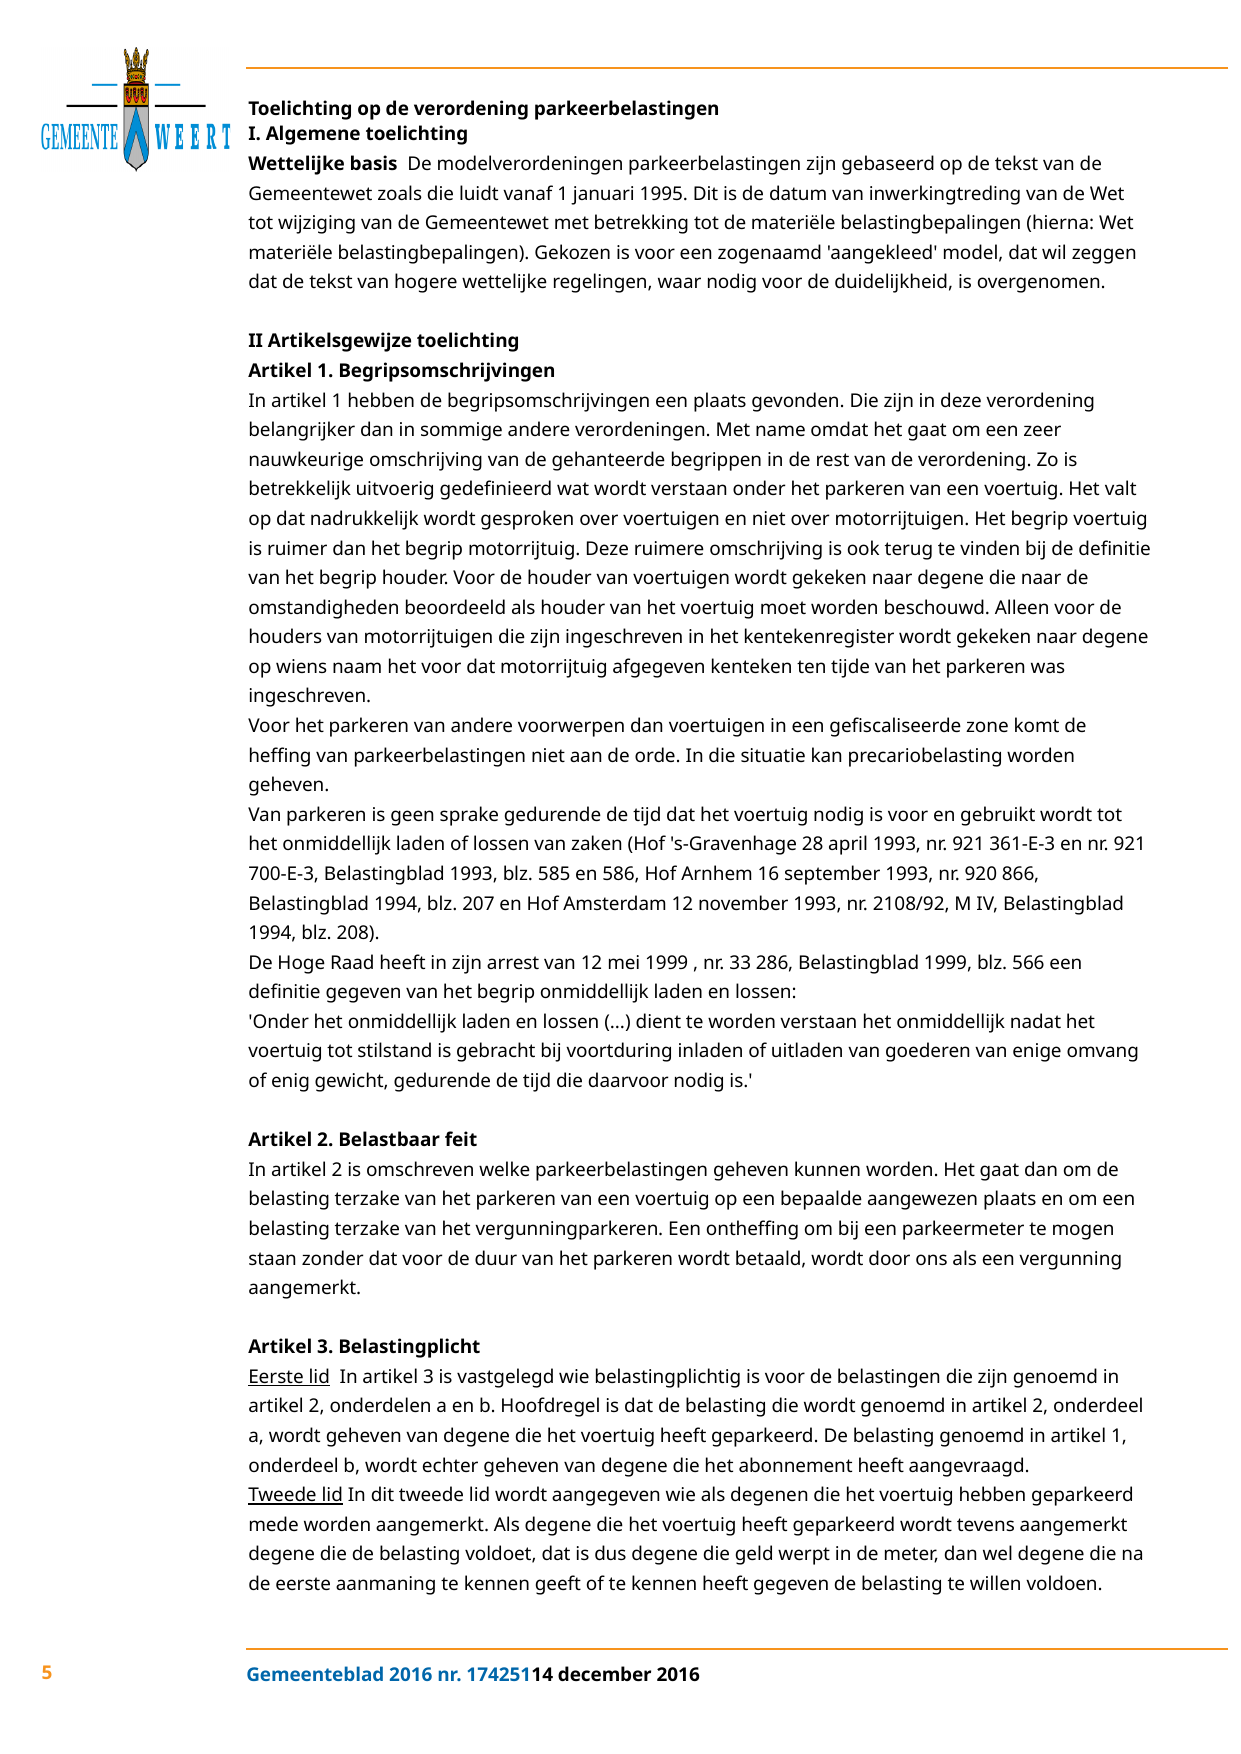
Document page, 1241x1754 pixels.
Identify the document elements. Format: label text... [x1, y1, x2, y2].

text Wettelijke basis De modelverordeningen parkeerbelastingen zijn gebaseerd op de tekst van de Gemeentewet zoals die luidt vanaf 1 januari 1995. Dit is de datum van inwerkingtreding van de Wet tot wijziging van de Gemeentewet met betrekking tot de materiële belastingbepalingen (hierna: Wet materiële belastingbepalingen). Gekozen is voor een zogenaamd 'aangekleed' model, dat wil zeggen dat de tekst van hogere wettelijke regelingen, waar nodig voor de duidelijkheid, is overgenomen. [248, 150, 1152, 294]
text In artikel 1 hebben de begripsomschrijvingen een plaats gevonden. Die zijn in deze verordening belangrijker dan in sommige andere verordeningen. Met name omdat het gaat om een zeer nauwkeurige omschrijving van de gehanteerde begrippen in de rest van de verordening. Zo is betrekkelijk uitvoerig gedefinieerd wat wordt verstaan onder het parkeren van een voertuig. Het valt op dat nadrukkelijk wordt gesproken over voertuigen en niet over motorrijtuigen. Het begrip voertuig is ruimer dan het begrip motorrijtuig. Deze ruimere omschrijving is ook terug te vinden bij de definitie van het begrip houder. Voor de houder van voertuigen wordt gekeken naar degene die naar de omstandigheden beoordeeld als houder van het voertuig moet worden beschouwd. Alleen voor de houders van motorrijtuigen die zijn ingeschreven in het kentekenregister wordt gekeken naar degene op wiens naam het voor dat motorrijtuig afgegeven kenteken ten tijde van het parkeren was ingeschreven. [248, 387, 1152, 708]
text Artikel 2. Belastbaar feit [248, 1126, 1152, 1152]
text Voor het parkeren van andere voorwerpen dan voertuigen in een gefiscaliseerde zone komt de heffing van parkeerbelastingen niet aan de orde. In die situatie kan precariobelasting worden geheven. [248, 712, 1152, 797]
text Eerste lid In artikel 3 is vastgelegd wie belastingplichtig is voor de belastingen die zijn genoemd in artikel 2, onderdelen a en b. Hoofdregel is dat de belasting die wordt genoemd in artikel 2, onderdeel a, wordt geheven van degene die het voertuig heeft geparkeerd. De belasting genoemd in artikel 1, onderdeel b, wordt echter geheven van degene die het abonnement heeft aangevraagd. [248, 1363, 1152, 1478]
text In artikel 2 is omschreven welke parkeerbelastingen geheven kunnen worden. Het gaat dan om de belasting terzake van het parkeren van een voertuig op een bepaalde aangewezen plaats en om een belasting terzake van het vergunningparkeren. Een ontheffing om bij een parkeermeter te mogen staan zonder dat voor de duur van het parkeren wordt betaald, wordt door ons als een vergunning aangemerkt. [248, 1156, 1152, 1300]
text Tweede lid In dit tweede lid wordt aangegeven wie als degenen die het voertuig hebben geparkeerd mede worden aangemerkt. Als degene die het voertuig heeft geparkeerd wordt tevens aangemerkt degene die de belasting voldoet, dat is dus degene die geld werpt in de meter, dan wel degene die na de eerste aanmaning te kennen geeft of te kennen heeft gegeven de belasting te willen voldoen. [248, 1481, 1152, 1596]
text II Artikelsgewijze toelichting [248, 328, 1152, 353]
text Van parkeren is geen sprake gedurende de tijd dat het voertuig nodig is voor en gebruikt wordt tot het onmiddellijk laden of lossen van zaken (Hof 's-Gravenhage 28 april 1993, nr. 921 361-E-3 en nr. 921 700-E-3, Belastingblad 1993, blz. 585 en 586, Hof Arnhem 16 september 1993, nr. 920 866, Belastingblad 1994, blz. 207 en Hof Amsterdam 12 november 1993, nr. 2108/92, M IV, Belastingblad 1994, blz. 208). [248, 801, 1152, 945]
picture [41, 47, 231, 172]
text De Hoge Raad heeft in zijn arrest van 12 mei 1999 , nr. 33 286, Belastingblad 1999, blz. 566 een definitie gegeven van het begrip onmiddellijk laden en lossen: [248, 949, 1152, 1004]
text 'Onder het onmiddellijk laden en lossen (...) dient te worden verstaan het onmiddellijk nadat het voertuig tot stilstand is gebracht bij voortduring inladen of uitladen van goederen van enige omvang of enig gewicht, gedurende de tijd die daarvoor nodig is.' [248, 1008, 1152, 1093]
text Artikel 1. Begripsomschrijvingen [248, 357, 1152, 383]
text Artikel 3. Belastingplicht [248, 1333, 1152, 1359]
text Toelichting op de verordening parkeerbelastingen [248, 95, 1152, 121]
text I. Algemene toelichting [248, 121, 1152, 146]
